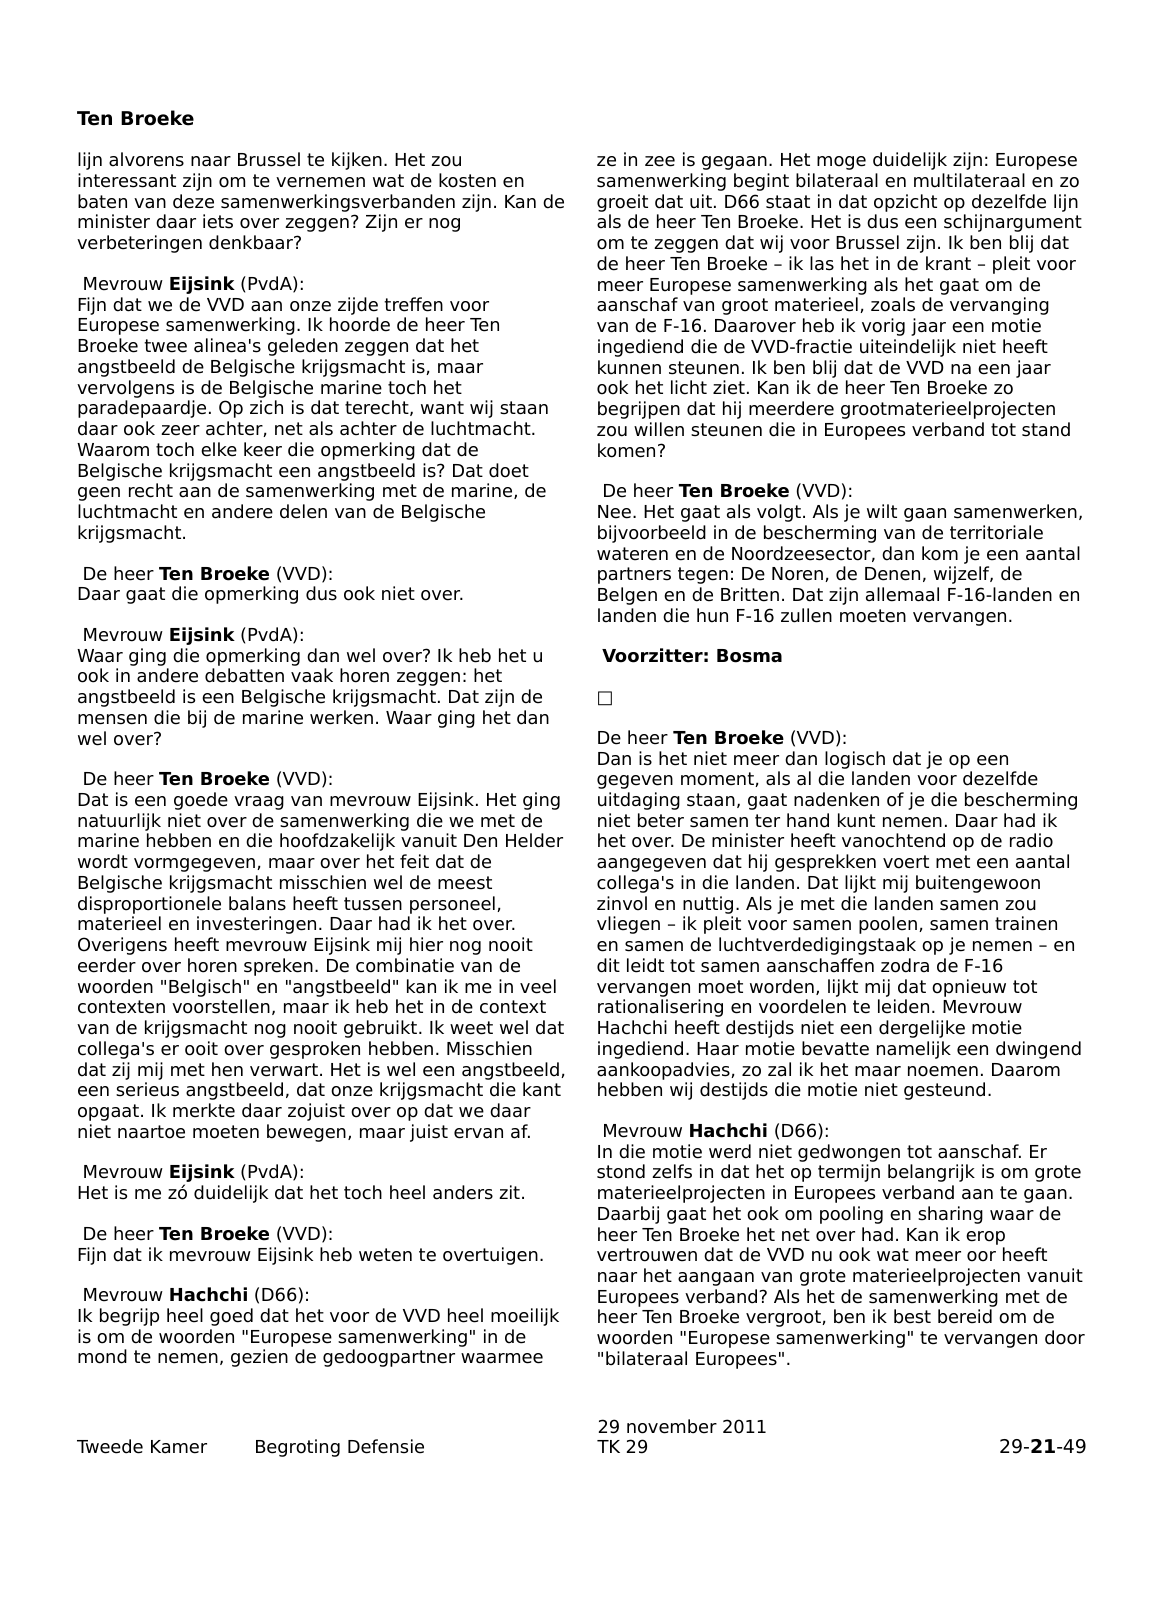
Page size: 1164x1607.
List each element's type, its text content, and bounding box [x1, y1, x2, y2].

text Fijn dat we de VVD aan onze zijde treffen voor Europese samenwerking. Ik hoorde de heer Ten Broeke twee alinea's geleden zeggen dat het angstbeeld de Belgische krijgsmacht is, maar vervolgens is de Belgische marine toch het paradepaardje. Op zich is dat terecht, want wij staan daar ook zeer achter, net als achter de luchtmacht. Waarom toch elke keer die opmerking dat de Belgische krijgsmacht een angstbeeld is? Dat doet geen recht aan de samenwerking met de marine, de luchtmacht en andere delen van de Belgische krijgsmacht. [77, 294, 567, 543]
text Mevrouw Hachchi (D66): [596, 1121, 1087, 1142]
text De heer Ten Broeke (VVD): [596, 728, 1087, 748]
text De heer Ten Broeke (VVD): [77, 1224, 567, 1244]
text lijn alvorens naar Brussel te kijken. Het zou interessant zijn om te vernemen wat de kosten en baten van deze samenwerkingsverbanden zijn. Kan de minister daar iets over zeggen? Zijn er nog verbeteringen denkbaar? [77, 150, 567, 254]
text Waar ging die opmerking dan wel over? Ik heb het u ook in andere debatten vaak horen zeggen: het angstbeeld is een Belgische krijgsmacht. Dat zijn de mensen die bij de marine werken. Waar ging het dan wel over? [77, 646, 567, 749]
text Fijn dat ik mevrouw Eijsink heb weten te overtuigen. [77, 1244, 567, 1265]
text Mevrouw Hachchi (D66): [77, 1285, 567, 1306]
text ze in zee is gegaan. Het moge duidelijk zijn: Europese samenwerking begint bilateraal en multilateraal en zo groeit dat uit. D66 staat in dat opzicht op dezelfde lijn als de heer Ten Broeke. Het is dus een schijnargument om te zeggen dat wij voor Brussel zijn. Ik ben blij dat de heer Ten Broeke – ik las het in de krant – pleit voor meer Europese samenwerking als het gaat om de aanschaf van groot materieel, zoals de vervanging van de F-16. Daarover heb ik vorig jaar een motie ingediend die de VVD-fractie uiteindelijk niet heeft kunnen steunen. Ik ben blij dat de VVD na een jaar ook het licht ziet. Kan ik de heer Ten Broeke zo begrijpen dat hij meerdere grootmaterieelprojecten zou willen steunen die in Europees verband tot stand komen? [596, 150, 1087, 461]
text Dat is een goede vraag van mevrouw Eijsink. Het ging natuurlijk niet over de samenwerking die we met de marine hebben en die hoofdzakelijk vanuit Den Helder wordt vormgegeven, maar over het feit dat de Belgische krijgsmacht misschien wel de meest disproportionele balans heeft tussen personeel, materieel en investeringen. Daar had ik het over. Overigens heeft mevrouw Eijsink mij hier nog nooit eerder over horen spreken. De combinatie van de woorden "Belgisch" en "angstbeeld" kan ik me in veel contexten voorstellen, maar ik heb het in de context van de krijgsmacht nog nooit gebruikt. Ik weet wel dat collega's er ooit over gesproken hebben. Misschien dat zij mij met hen verwart. Het is wel een angstbeeld, een serieus angstbeeld, dat onze krijgsmacht die kant opgaat. Ik merkte daar zojuist over op dat we daar niet naartoe moeten bewegen, maar juist ervan af. [77, 790, 567, 1142]
text De heer Ten Broeke (VVD): [596, 481, 1087, 502]
text Nee. Het gaat als volgt. Als je wilt gaan samenwerken, bijvoorbeeld in de bescherming van de territoriale wateren en de Noordzeesector, dan kom je een aantal partners tegen: De Noren, de Denen, wijzelf, de Belgen en de Britten. Dat zijn allemaal F-16-landen en landen die hun F-16 zullen moeten vervangen. [596, 502, 1087, 626]
text In die motie werd niet gedwongen tot aanschaf. Er stond zelfs in dat het op termijn belangrijk is om grote materieelprojecten in Europees verband aan te gaan. Daarbij gaat het ook om pooling en sharing waar de heer Ten Broeke het net over had. Kan ik erop vertrouwen dat de VVD nu ook wat meer oor heeft naar het aangaan van grote materieelprojecten vanuit Europees verband? Als het de samenwerking met de heer Ten Broeke vergroot, ben ik best bereid om de woorden "Europese samenwerking" te vervangen door "bilateraal Europees". [596, 1142, 1087, 1369]
text Mevrouw Eijsink (PvdA): [77, 625, 567, 646]
text Ik begrijp heel goed dat het voor de VVD heel moeilijk is om de woorden "Europese samenwerking" in de mond te nemen, gezien de gedoogpartner waarmee [77, 1306, 567, 1368]
text De heer Ten Broeke (VVD): [77, 769, 567, 790]
text □ [596, 687, 1087, 708]
text Mevrouw Eijsink (PvdA): [77, 1162, 567, 1183]
text Het is me zó duidelijk dat het toch heel anders zit. [77, 1183, 567, 1204]
text De heer Ten Broeke (VVD): [77, 563, 567, 584]
text Daar gaat die opmerking dus ook niet over. [77, 584, 567, 605]
text Dan is het niet meer dan logisch dat je op een gegeven moment, als al die landen voor dezelfde uitdaging staan, gaat nadenken of je die bescherming niet beter samen ter hand kunt nemen. Daar had ik het over. De minister heeft vanochtend op de radio aangegeven dat hij gesprekken voert met een aantal collega's in die landen. Dat lijkt mij buitengewoon zinvol en nuttig. Als je met die landen samen zou vliegen – ik pleit voor samen poolen, samen trainen en samen de luchtverdedigingstaak op je nemen – en dit leidt tot samen aanschaffen zodra de F-16 vervangen moet worden, lijkt mij dat opnieuw tot rationalisering en voordelen te leiden. Mevrouw Hachchi heeft destijds niet een dergelijke motie ingediend. Haar motie bevatte namelijk een dwingend aankoopadvies, zo zal ik het maar noemen. Daarom hebben wij destijds die motie niet gesteund. [596, 748, 1087, 1101]
text Voorzitter: Bosma [596, 646, 1087, 667]
text Mevrouw Eijsink (PvdA): [77, 274, 567, 294]
